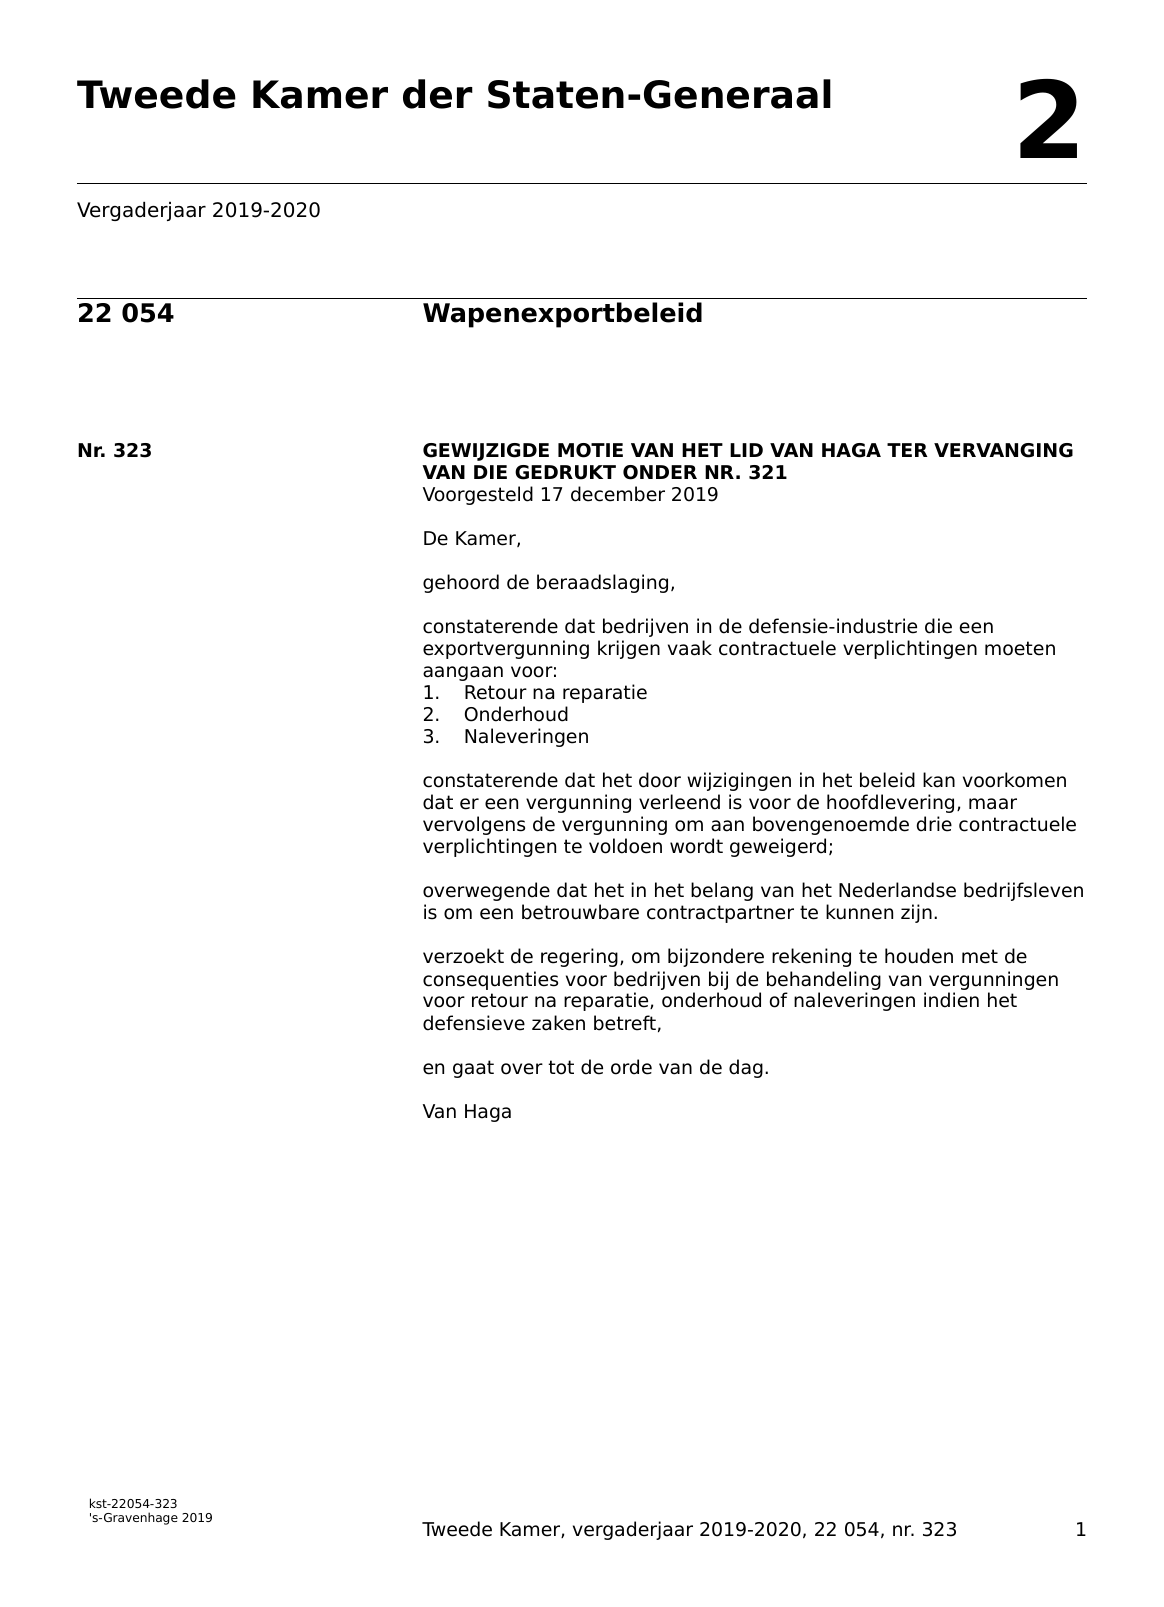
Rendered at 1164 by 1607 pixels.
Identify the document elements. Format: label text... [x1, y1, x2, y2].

text 1. Retour na reparatie [422, 682, 1087, 704]
text Van Haga [422, 1101, 1087, 1123]
text en gaat over tot de orde van de dag. [422, 1057, 1087, 1078]
text kst-22054-323 [88, 1497, 323, 1511]
text 3. Naleveringen [422, 726, 1087, 748]
text De Kamer, [422, 528, 1087, 550]
text verzoekt de regering, om bijzondere rekening te houden met de consequenties voor bedrijven bij de behandeling van vergunningen voor retour na reparatie, onderhoud of naleveringen indien het defensieve zaken betreft, [422, 946, 1087, 1034]
text constaterende dat bedrijven in de defensie-industrie die een exportvergunning krijgen vaak contractuele verplichtingen moeten aangaan voor: [422, 616, 1087, 682]
table_header Tweede Kamer der Staten-Generaal [77, 59, 886, 183]
text gehoord de beraadslaging, [422, 572, 1087, 594]
text 's-Gravenhage 2019 [88, 1511, 323, 1525]
text 2. Onderhoud [422, 704, 1087, 726]
text overwegende dat het in het belang van het Nederlandse bedrijfsleven is om een betrouwbare contractpartner te kunnen zijn. [422, 880, 1087, 924]
table_cell Vergaderjaar 2019-2020 [77, 184, 1087, 298]
subtitle Nr. 323 GEWIJZIGDE MOTIE VAN HET LID VAN HAGA TER VERVANGING VAN DIE GEDRUKT ONDER NR. 321 [77, 440, 1087, 484]
subtitle 22 054 Wapenexportbeleid [77, 299, 1087, 329]
text constaterende dat het door wijzigingen in het beleid kan voorkomen dat er een vergunning verleend is voor de hoofdlevering, maar vervolgens de vergunning om aan bovengenoemde drie contractuele verplichtingen te voldoen wordt geweigerd; [422, 770, 1087, 858]
text Voorgesteld 17 december 2019 [422, 484, 1087, 506]
table_header 2 [886, 59, 1087, 183]
